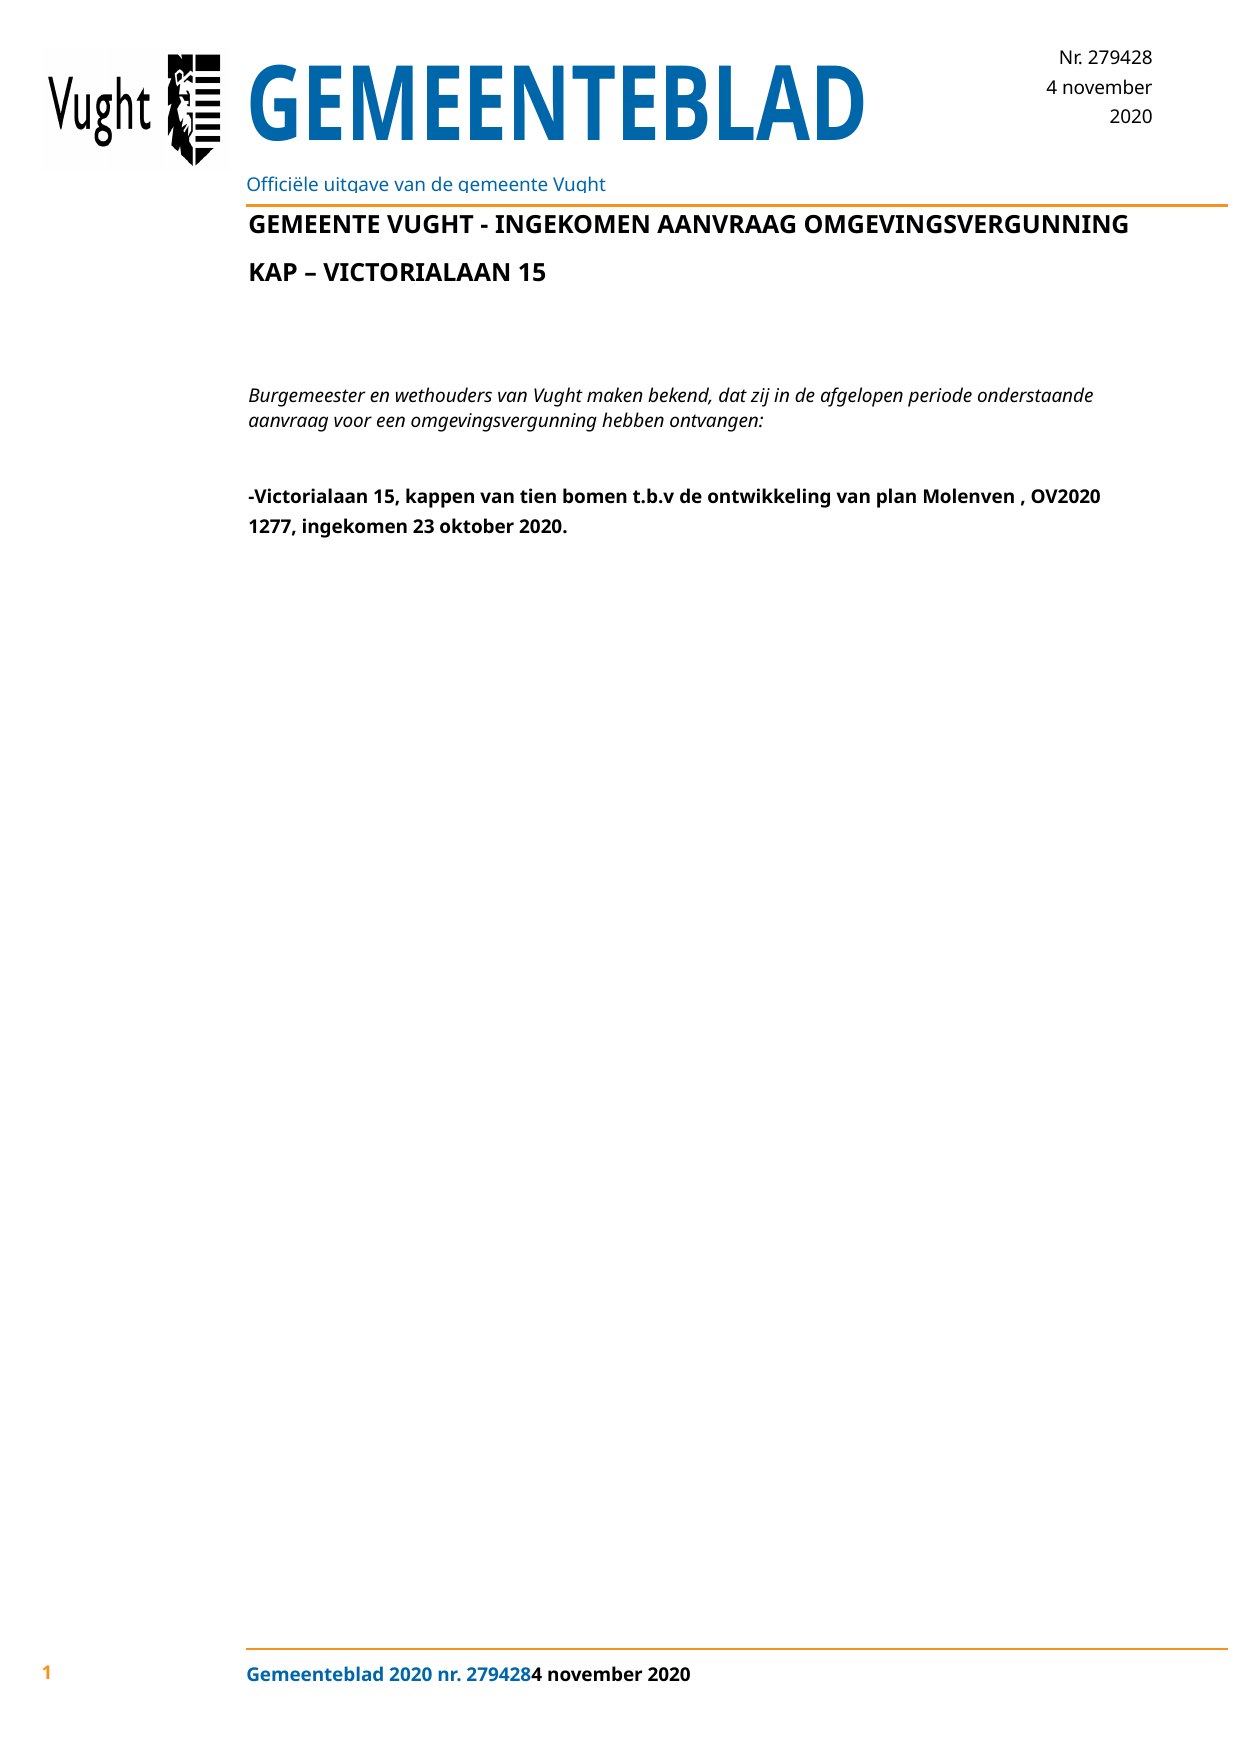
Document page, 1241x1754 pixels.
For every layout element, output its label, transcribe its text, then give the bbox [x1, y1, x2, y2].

text -Victorialaan 15, kappen van tien bomen t.b.v de ontwikkeling van plan Molenven , OV2020 1277, ingekomen 23 oktober 2020. [248, 484, 1152, 539]
text Burgemeester en wethouders van Vught maken bekend, dat zij in de afgelopen periode onderstaande aanvraag voor een omgevingsvergunning hebben ontvangen: [248, 382, 1152, 433]
picture [41, 47, 231, 172]
text GEMEENTE VUGHT - INGEKOMEN AANVRAAG OMGEVINGSVERGUNNING KAP – VICTORIALAAN 15 [248, 207, 1152, 288]
